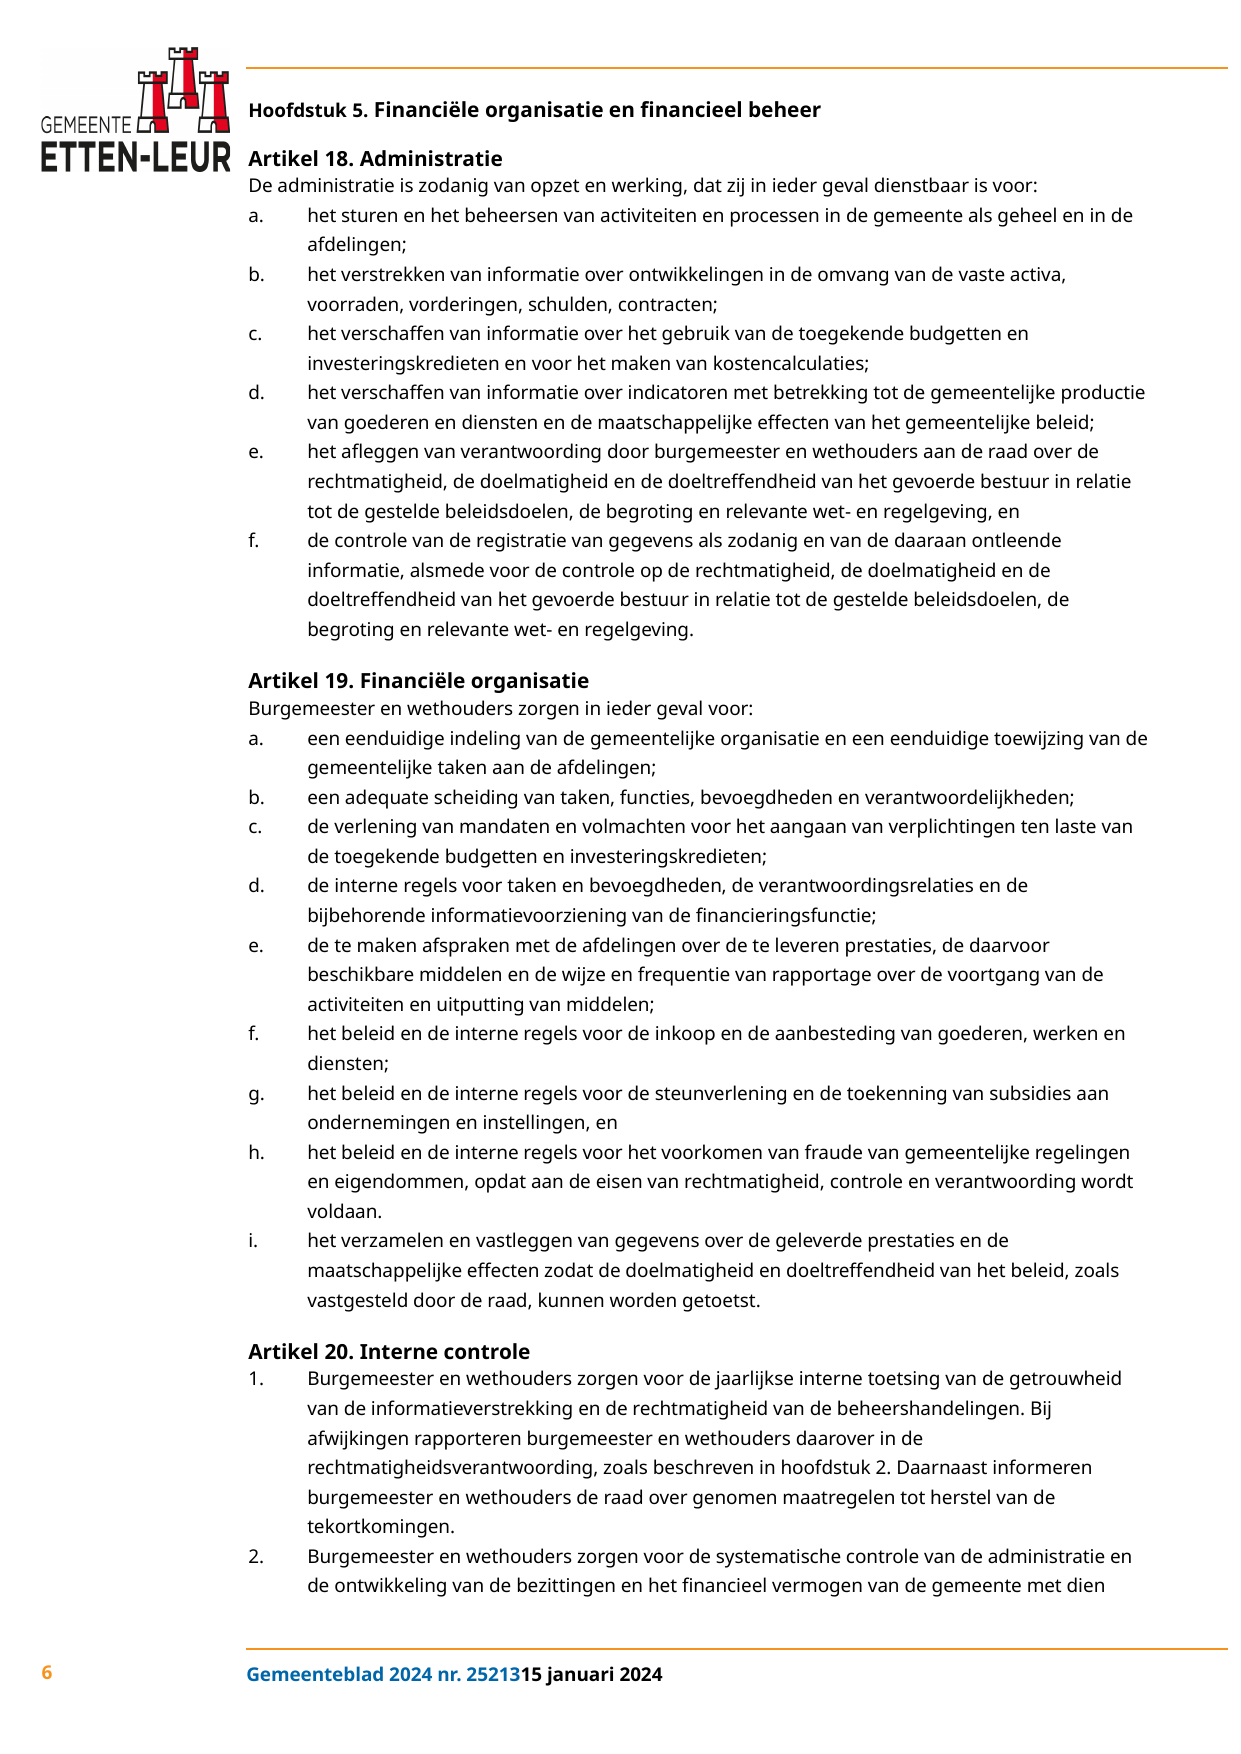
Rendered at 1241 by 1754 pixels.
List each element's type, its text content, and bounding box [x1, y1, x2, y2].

list de interne regels voor taken en bevoegdheden, de verantwoordingsrelaties en de bijbehorende informatievoorziening van de financieringsfunctie; [248, 873, 1152, 928]
list Burgemeester en wethouders zorgen voor de jaarlijkse interne toetsing van de getrouwheid van de informatieverstrekking en de rechtmatigheid van de beheershandelingen. Bij afwijkingen rapporteren burgemeester en wethouders daarover in de rechtmatigheidsverantwoording, zoals beschreven in hoofdstuk 2. Daarnaast informeren burgemeester en wethouders de raad over genomen maatregelen tot herstel van de tekortkomingen. [248, 1366, 1152, 1539]
list het verzamelen en vastleggen van gegevens over de geleverde prestaties en de maatschappelijke effecten zodat de doelmatigheid en doeltreffendheid van het beleid, zoals vastgesteld door de raad, kunnen worden getoetst. [248, 1228, 1152, 1312]
list de verlening van mandaten en volmachten voor het aangaan van verplichtingen ten laste van de toegekende budgetten en investeringskredieten; [248, 813, 1152, 869]
text Artikel 19. Financiële organisatie [248, 667, 1152, 695]
text Artikel 20. Interne controle [248, 1337, 1152, 1366]
text Hoofdstuk 5. Financiële organisatie en financieel beheer [248, 95, 1152, 123]
list de controle van de registratie van gegevens als zodanig en van de daaraan ontleende informatie, alsmede voor de controle op de rechtmatigheid, de doelmatigheid en de doeltreffendheid van het gevoerde bestuur in relatie tot de gestelde beleidsdoelen, de begroting en relevante wet- en regelgeving. [248, 527, 1152, 642]
list het afleggen van verantwoording door burgemeester en wethouders aan de raad over de rechtmatigheid, de doelmatigheid en de doeltreffendheid van het gevoerde bestuur in relatie tot de gestelde beleidsdoelen, de begroting en relevante wet- en regelgeving, en [248, 439, 1152, 524]
list het beleid en de interne regels voor de steunverlening en de toekenning van subsidies aan ondernemingen en instellingen, en [248, 1080, 1152, 1135]
list het beleid en de interne regels voor het voorkomen van fraude van gemeentelijke regelingen en eigendommen, opdat aan de eisen van rechtmatigheid, controle en verantwoording wordt voldaan. [248, 1139, 1152, 1224]
list het verschaffen van informatie over indicatoren met betrekking tot de gemeentelijke productie van goederen en diensten en de maatschappelijke effecten van het gemeentelijke beleid; [248, 379, 1152, 435]
text Artikel 18. Administratie [248, 144, 1152, 172]
list de te maken afspraken met de afdelingen over de te leveren prestaties, de daarvoor beschikbare middelen en de wijze en frequentie van rapportage over de voortgang van de activiteiten en uitputting van middelen; [248, 932, 1152, 1017]
list het verstrekken van informatie over ontwikkelingen in de omvang van de vaste activa, voorraden, vorderingen, schulden, contracten; [248, 261, 1152, 317]
text Burgemeester en wethouders zorgen in ieder geval voor: [248, 695, 1152, 721]
list het beleid en de interne regels voor de inkoop en de aanbesteding van goederen, werken en diensten; [248, 1021, 1152, 1076]
list een adequate scheiding van taken, functies, bevoegdheden en verantwoordelijkheden; [248, 784, 1152, 809]
picture [41, 47, 231, 172]
list het verschaffen van informatie over het gebruik van de toegekende budgetten en investeringskredieten en voor het maken van kostencalculaties; [248, 320, 1152, 376]
list Burgemeester en wethouders zorgen voor de systematische controle van de administratie en de ontwikkeling van de bezittingen en het financieel vermogen van de gemeente met dien [248, 1543, 1152, 1598]
list het sturen en het beheersen van activiteiten en processen in de gemeente als geheel en in de afdelingen; [248, 202, 1152, 257]
list een eenduidige indeling van de gemeentelijke organisatie en een eenduidige toewijzing van de gemeentelijke taken aan de afdelingen; [248, 725, 1152, 780]
text De administratie is zodanig van opzet en werking, dat zij in ieder geval dienstbaar is voor: [248, 172, 1152, 198]
